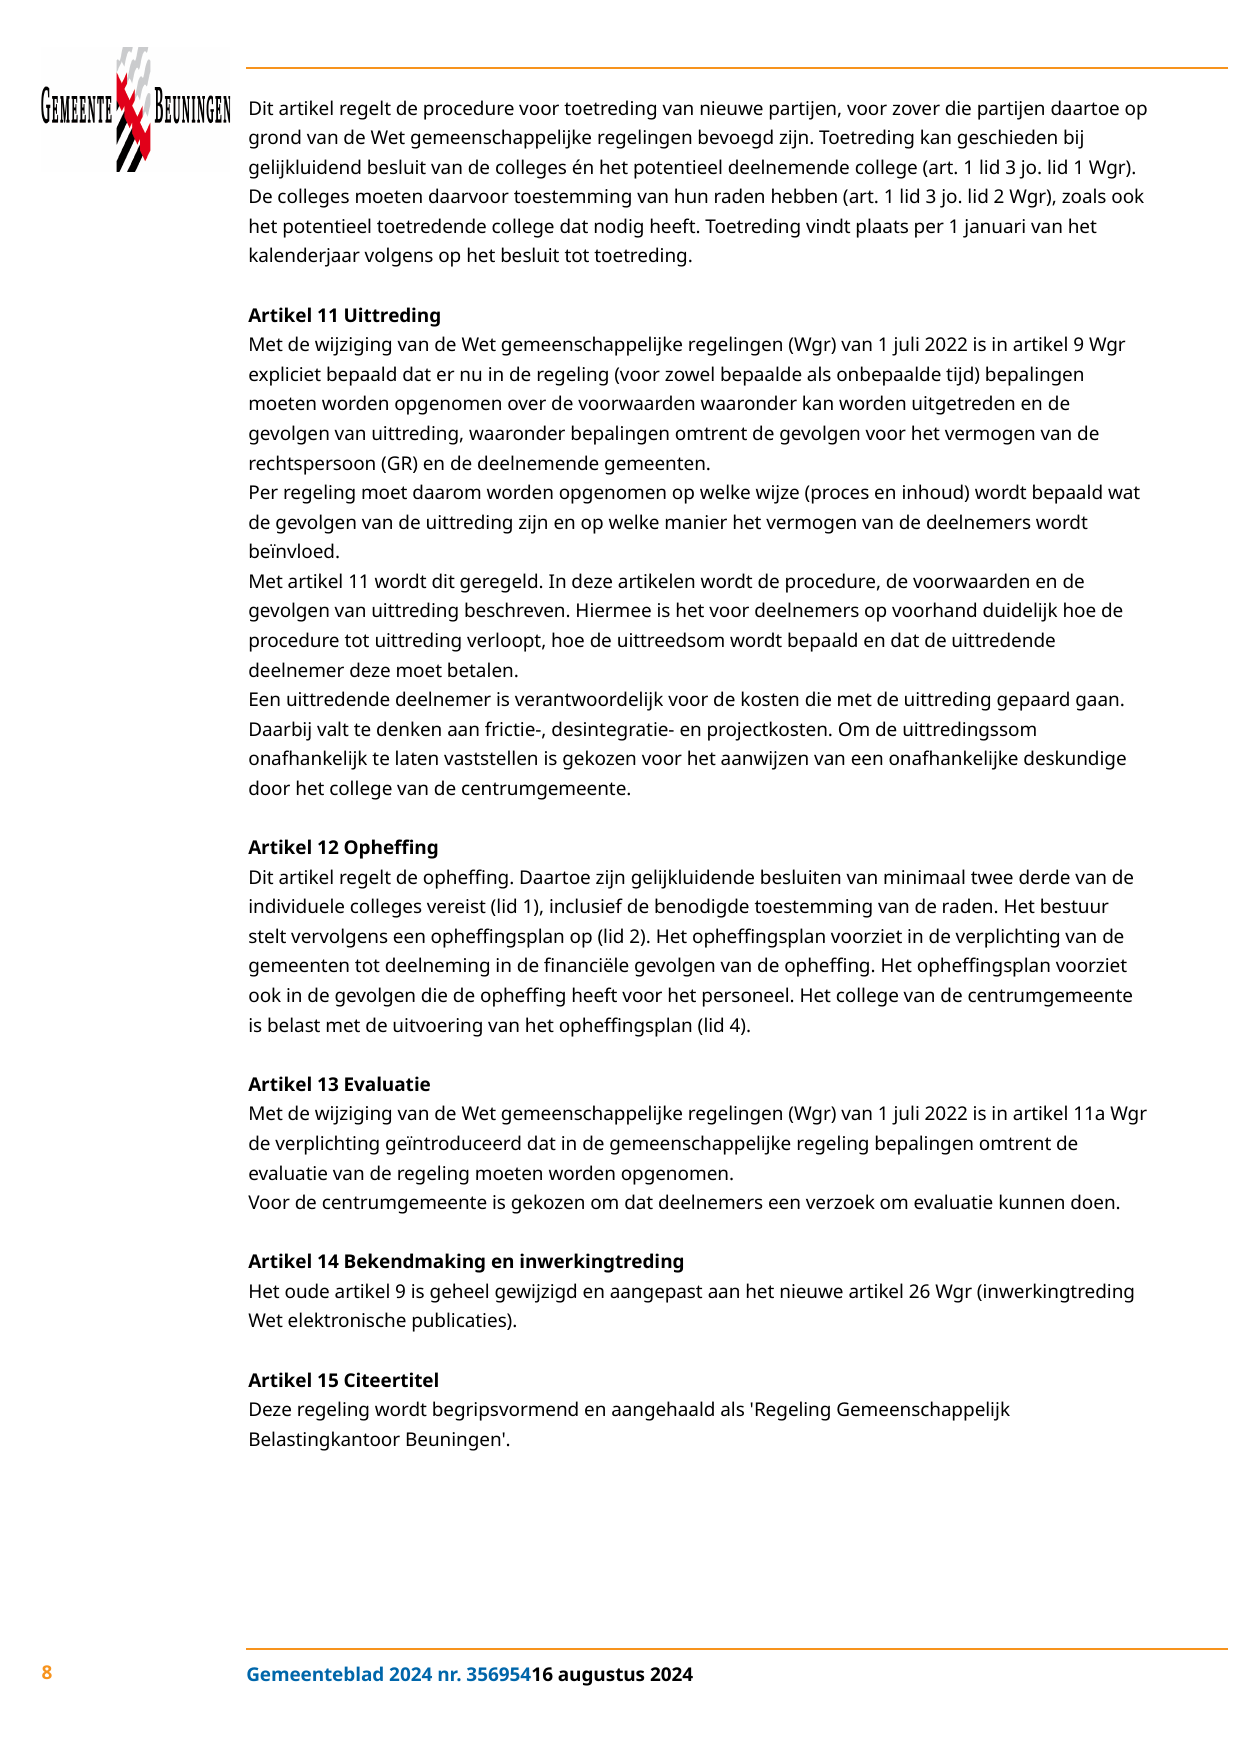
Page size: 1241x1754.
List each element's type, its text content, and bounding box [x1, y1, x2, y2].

text Artikel 12 Opheffing [248, 834, 1152, 860]
text Per regeling moet daarom worden opgenomen op welke wijze (proces en inhoud) wordt bepaald wat de gevolgen van de uittreding zijn en op welke manier het vermogen van de deelnemers wordt beïnvloed. [248, 479, 1152, 564]
text Met de wijziging van de Wet gemeenschappelijke regelingen (Wgr) van 1 juli 2022 is in artikel 9 Wgr expliciet bepaald dat er nu in de regeling (voor zowel bepaalde als onbepaalde tijd) bepalingen moeten worden opgenomen over de voorwaarden waaronder kan worden uitgetreden en de gevolgen van uittreding, waaronder bepalingen omtrent de gevolgen voor het vermogen van de rechtspersoon (GR) en de deelnemende gemeenten. [248, 331, 1152, 476]
text Artikel 14 Bekendmaking en inwerkingtreding [248, 1248, 1152, 1274]
text Een uittredende deelnemer is verantwoordelijk voor de kosten die met de uittreding gepaard gaan. Daarbij valt te denken aan frictie-, desintegratie- en projectkosten. Om de uittredingssom onafhankelijk te laten vaststellen is gekozen voor het aanwijzen van een onafhankelijke deskundige door het college van de centrumgemeente. [248, 686, 1152, 801]
text Deze regeling wordt begripsvormend en aangehaald als 'Regeling Gemeenschappelijk Belastingkantoor Beuningen'. [248, 1396, 1152, 1452]
text Dit artikel regelt de opheffing. Daartoe zijn gelijkluidende besluiten van minimaal twee derde van de individuele colleges vereist (lid 1), inclusief de benodigde toestemming van de raden. Het bestuur stelt vervolgens een opheffingsplan op (lid 2). Het opheffingsplan voorziet in de verplichting van de gemeenten tot deelneming in de financiële gevolgen van de opheffing. Het opheffingsplan voorziet ook in de gevolgen die de opheffing heeft voor het personeel. Het college van de centrumgemeente is belast met de uitvoering van het opheffingsplan (lid 4). [248, 864, 1152, 1038]
text Dit artikel regelt de procedure voor toetreding van nieuwe partijen, voor zover die partijen daartoe op grond van de Wet gemeenschappelijke regelingen bevoegd zijn. Toetreding kan geschieden bij gelijkluidend besluit van de colleges én het potentieel deelnemende college (art. 1 lid 3 jo. lid 1 Wgr). De colleges moeten daarvoor toestemming van hun raden hebben (art. 1 lid 3 jo. lid 2 Wgr), zoals ook het potentieel toetredende college dat nodig heeft. Toetreding vindt plaats per 1 januari van het kalenderjaar volgens op het besluit tot toetreding. [248, 95, 1152, 268]
text Voor de centrumgemeente is gekozen om dat deelnemers een verzoek om evaluatie kunnen doen. [248, 1189, 1152, 1215]
text Met artikel 11 wordt dit geregeld. In deze artikelen wordt de procedure, de voorwaarden en de gevolgen van uittreding beschreven. Hiermee is het voor deelnemers op voorhand duidelijk hoe de procedure tot uittreding verloopt, hoe de uittreedsom wordt bepaald en dat de uittredende deelnemer deze moet betalen. [248, 568, 1152, 683]
text Het oude artikel 9 is geheel gewijzigd en aangepast aan het nieuwe artikel 26 Wgr (inwerkingtreding Wet elektronische publicaties). [248, 1278, 1152, 1333]
text Met de wijziging van de Wet gemeenschappelijke regelingen (Wgr) van 1 juli 2022 is in artikel 11a Wgr de verplichting geïntroduceerd dat in de gemeenschappelijke regeling bepalingen omtrent de evaluatie van de regeling moeten worden opgenomen. [248, 1101, 1152, 1186]
picture [41, 47, 231, 172]
text Artikel 15 Citeertitel [248, 1367, 1152, 1393]
text Artikel 11 Uittreding [248, 302, 1152, 328]
text Artikel 13 Evaluatie [248, 1071, 1152, 1097]
